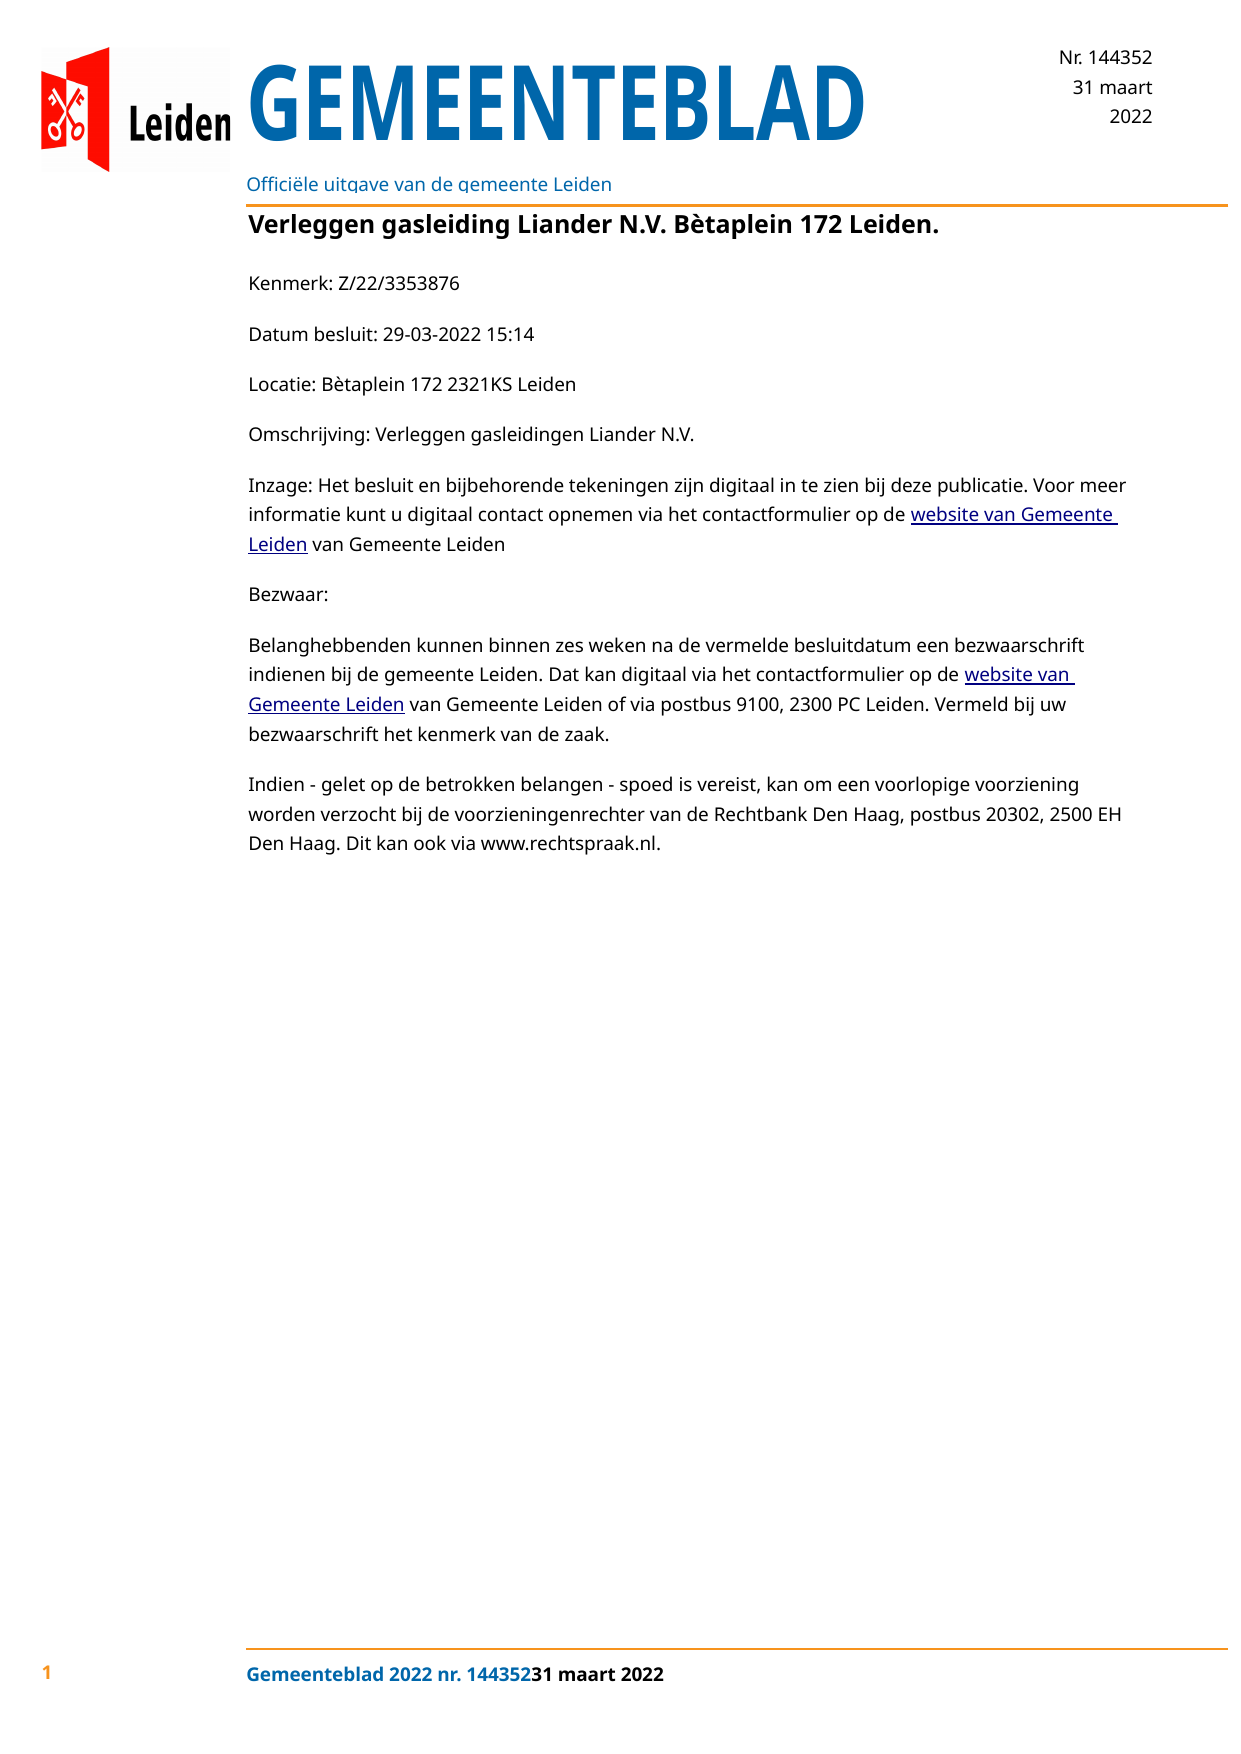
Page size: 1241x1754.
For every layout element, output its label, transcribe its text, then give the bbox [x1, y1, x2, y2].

text Kenmerk: Z/22/3353876 [248, 270, 1152, 296]
text Datum besluit: 29-03-2022 15:14 [248, 321, 1152, 346]
text Belanghebbenden kunnen binnen zes weken na de vermelde besluitdatum een bezwaarschrift indienen bij de gemeente Leiden. Dat kan digitaal via het contactformulier op de website van Gemeente Leiden van Gemeente Leiden of via postbus 9100, 2300 PC Leiden. Vermeld bij uw bezwaarschrift het kenmerk van de zaak. [248, 632, 1152, 746]
text Bezwaar: [248, 582, 1152, 607]
picture [41, 47, 231, 172]
text Inzage: Het besluit en bijbehorende tekeningen zijn digitaal in te zien bij deze publicatie. Voor meer informatie kunt u digitaal contact opnemen via het contactformulier op de website van Gemeente Leiden van Gemeente Leiden [248, 472, 1152, 557]
text Locatie: Bètaplein 172 2321KS Leiden [248, 371, 1152, 397]
text Verleggen gasleiding Liander N.V. Bètaplein 172 Leiden. [248, 207, 1152, 241]
text Omschrijving: Verleggen gasleidingen Liander N.V. [248, 422, 1152, 447]
text Indien - gelet op de betrokken belangen - spoed is vereist, kan om een voorlopige voorziening worden verzocht bij de voorzieningenrechter van de Rechtbank Den Haag, postbus 20302, 2500 EH Den Haag. Dit kan ook via www.rechtspraak.nl. [248, 771, 1152, 856]
